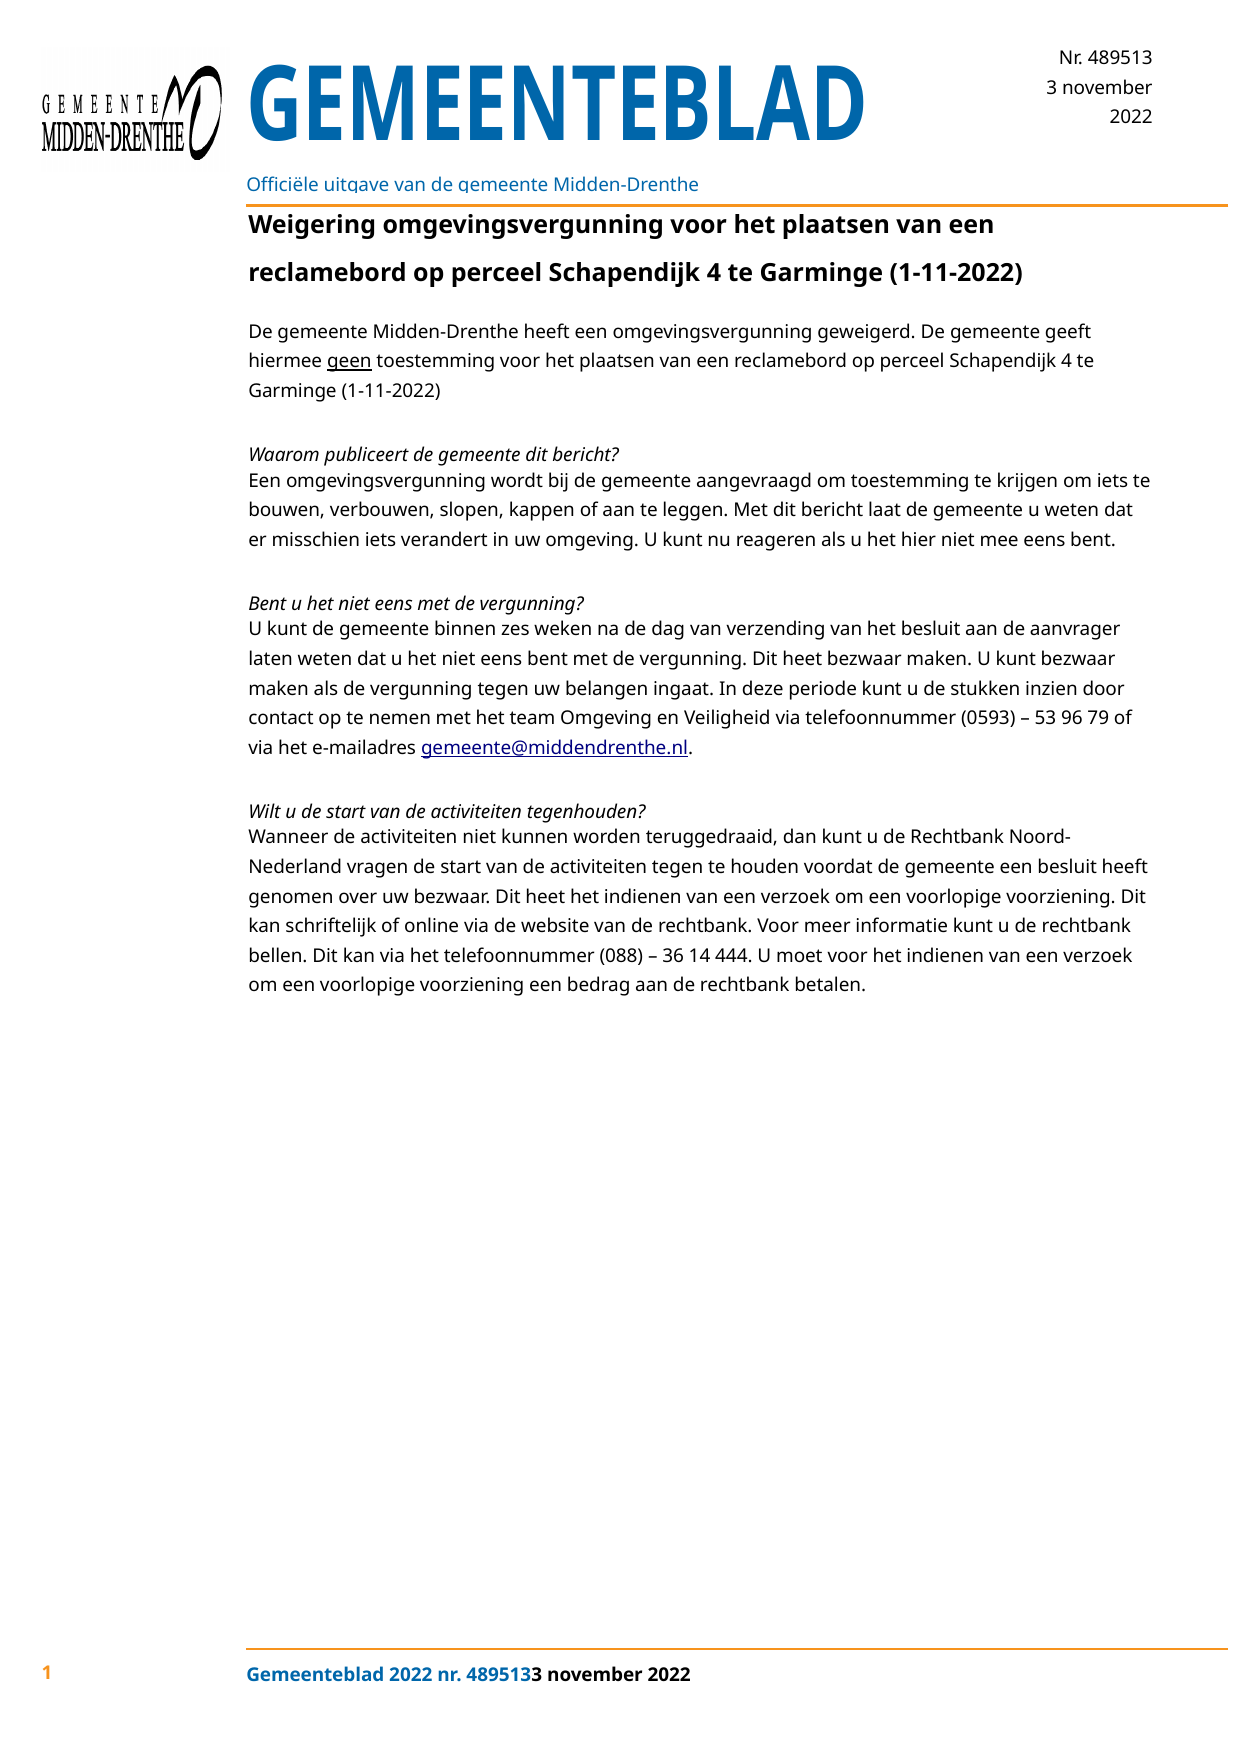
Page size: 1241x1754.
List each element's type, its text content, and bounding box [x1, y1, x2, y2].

text De gemeente Midden-Drenthe heeft een omgevingsvergunning geweigerd. De gemeente geeft hiermee geen toestemming voor het plaatsen van een reclamebord op perceel Schapendijk 4 te Garminge (1-11-2022) [248, 318, 1152, 403]
text Een omgevingsvergunning wordt bij de gemeente aangevraagd om toestemming te krijgen om iets te bouwen, verbouwen, slopen, kappen of aan te leggen. Met dit bericht laat de gemeente u weten dat er misschien iets verandert in uw omgeving. U kunt nu reageren als u het hier niet mee eens bent. [248, 467, 1152, 552]
text Bent u het niet eens met de vergunning? [248, 590, 1152, 616]
text Waarom publiceert de gemeente dit bericht? [248, 441, 1152, 467]
text U kunt de gemeente binnen zes weken na de dag van verzending van het besluit aan de aanvrager laten weten dat u het niet eens bent met de vergunning. Dit heet bezwaar maken. U kunt bezwaar maken als de vergunning tegen uw belangen ingaat. In deze periode kunt u de stukken inzien door contact op te nemen met het team Omgeving en Veiligheid via telefoonnummer (0593) – 53 96 79 of via het e-mailadres gemeente@middendrenthe.nl. [248, 616, 1152, 760]
text Wilt u de start van de activiteiten tegenhouden? [248, 798, 1152, 824]
picture [41, 47, 231, 172]
text Weigering omgevingsvergunning voor het plaatsen van een reclamebord op perceel Schapendijk 4 te Garminge (1-11-2022) [248, 207, 1152, 288]
text Wanneer de activiteiten niet kunnen worden teruggedraaid, dan kunt u de Rechtbank Noord-Nederland vragen de start van de activiteiten tegen te houden voordat de gemeente een besluit heeft genomen over uw bezwaar. Dit heet het indienen van een verzoek om een voorlopige voorziening. Dit kan schriftelijk of online via de website van de rechtbank. Voor meer informatie kunt u de rechtbank bellen. Dit kan via het telefoonnummer (088) – 36 14 444. U moet voor het indienen van een verzoek om een voorlopige voorziening een bedrag aan de rechtbank betalen. [248, 824, 1152, 997]
